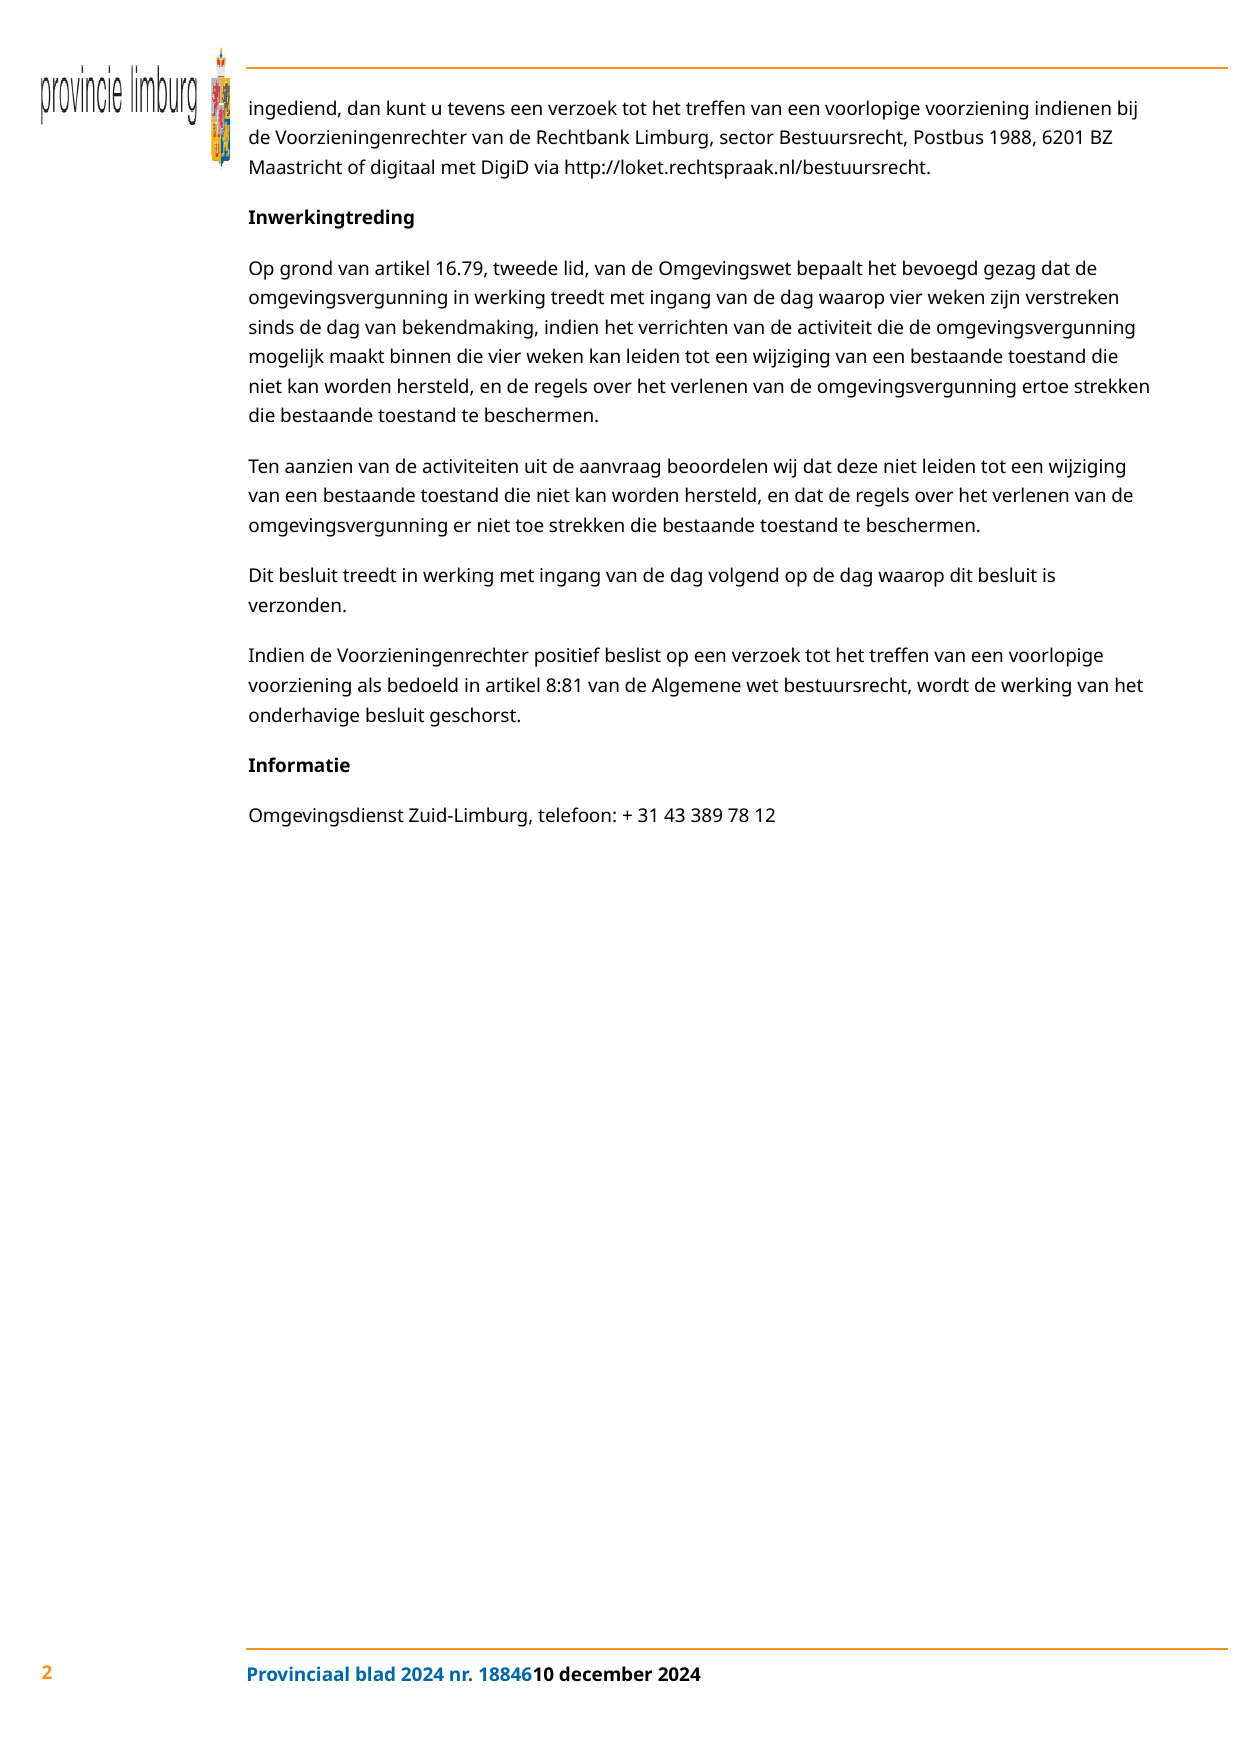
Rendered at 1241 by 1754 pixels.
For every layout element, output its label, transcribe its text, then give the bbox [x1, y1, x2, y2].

text ingediend, dan kunt u tevens een verzoek tot het treffen van een voorlopige voorziening indienen bij de Voorzieningenrechter van de Rechtbank Limburg, sector Bestuursrecht, Postbus 1988, 6201 BZ Maastricht of digitaal met DigiD via http://loket.rechtspraak.nl/bestuursrecht. [248, 95, 1152, 180]
text Inwerkingtreding [248, 204, 1152, 230]
text Dit besluit treedt in werking met ingang van de dag volgend op de dag waarop dit besluit is verzonden. [248, 563, 1152, 618]
text Ten aanzien van de activiteiten uit de aanvraag beoordelen wij dat deze niet leiden tot een wijziging van een bestaande toestand die niet kan worden hersteld, en dat de regels over het verlenen van de omgevingsvergunning er niet toe strekken die bestaande toestand te beschermen. [248, 453, 1152, 538]
text Op grond van artikel 16.79, tweede lid, van de Omgevingswet bepaalt het bevoegd gezag dat de omgevingsvergunning in werking treedt met ingang van de dag waarop vier weken zijn verstreken sinds de dag van bekendmaking, indien het verrichten van de activiteit die de omgevingsvergunning mogelijk maakt binnen die vier weken kan leiden tot een wijziging van een bestaande toestand die niet kan worden hersteld, en de regels over het verlenen van de omgevingsvergunning ertoe strekken die bestaande toestand te beschermen. [248, 255, 1152, 428]
text Omgevingsdienst Zuid-Limburg, telefoon: + 31 43 389 78 12 [248, 803, 1152, 828]
picture [41, 47, 231, 172]
text Informatie [248, 752, 1152, 778]
text Indien de Voorzieningenrechter positief beslist op een verzoek tot het treffen van een voorlopige voorziening als bedoeld in artikel 8:81 van de Algemene wet bestuursrecht, wordt de werking van het onderhavige besluit geschorst. [248, 643, 1152, 728]
